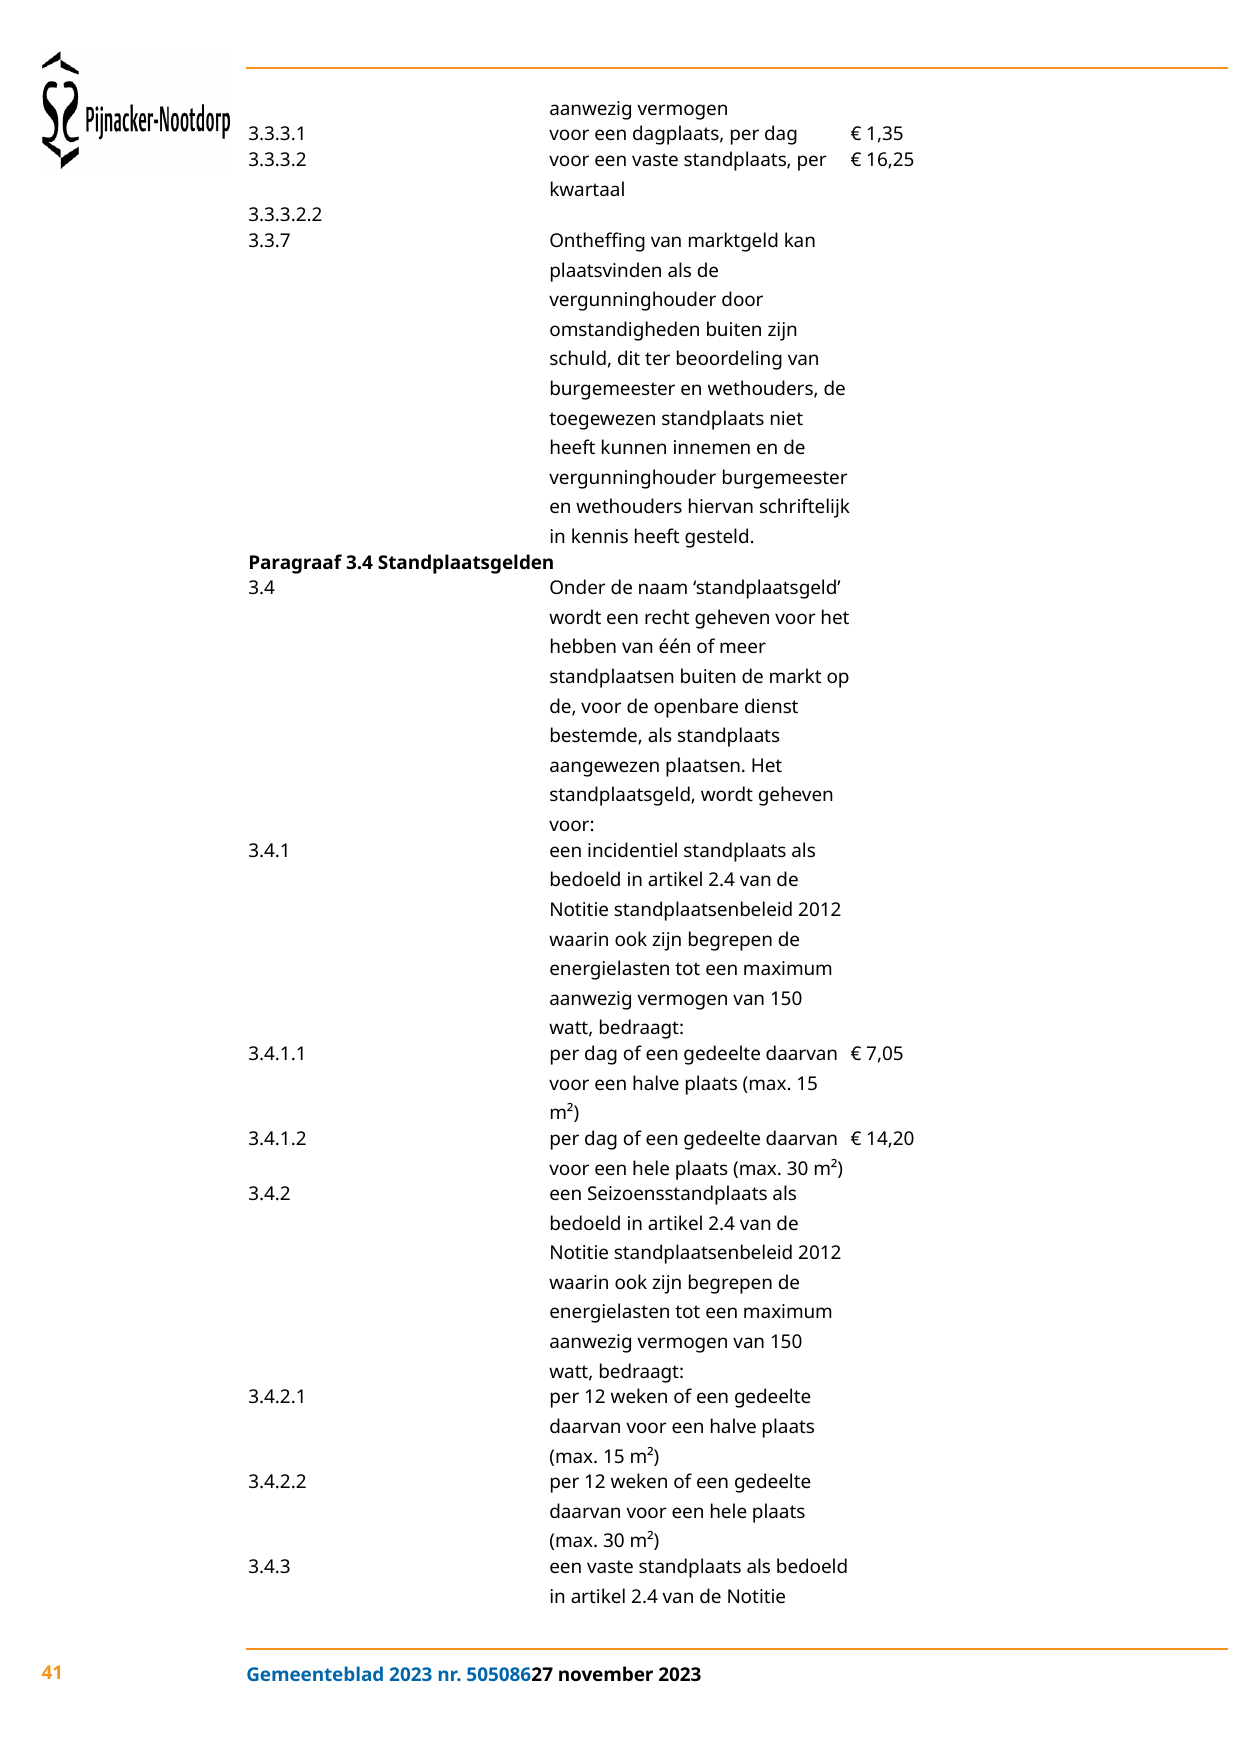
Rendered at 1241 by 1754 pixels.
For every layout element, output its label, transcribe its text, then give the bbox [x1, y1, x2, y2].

table_cell Paragraaf 3.4 Standplaatsgelden [248, 549, 1152, 574]
table_cell [850, 95, 1152, 121]
table_cell [850, 227, 1152, 549]
table_cell 3.4 [248, 575, 549, 837]
table_cell een Seizoensstandplaats als bedoeld in artikel 2.4 van de Notitie standplaatsenbeleid 2012 waarin ook zijn begrepen de energielasten tot een maximum aanwezig vermogen van 150 watt, bedraagt: [549, 1180, 850, 1384]
table_cell € 14,20 [850, 1125, 1152, 1180]
table_cell per 12 weken of een gedeelte daarvan voor een halve plaats (max. 15 m²) [549, 1384, 850, 1468]
table_cell per dag of een gedeelte daarvan voor een hele plaats (max. 30 m²) [549, 1125, 850, 1180]
table_cell aanwezig vermogen [549, 95, 850, 121]
table_cell Ontheffing van marktgeld kan plaatsvinden als de vergunninghouder door omstandigheden buiten zijn schuld, dit ter beoordeling van burgemeester en wethouders, de toegewezen standplaats niet heeft kunnen innemen en de vergunninghouder burgemeester en wethouders hiervan schriftelijk in kennis heeft gesteld. [549, 227, 850, 549]
table_cell € 7,05 [850, 1040, 1152, 1125]
table_cell per 12 weken of een gedeelte daarvan voor een hele plaats (max. 30 m²) [549, 1469, 850, 1553]
table_cell 3.3.3.2 [248, 146, 549, 202]
table_cell [850, 1554, 1152, 1609]
table_cell een incidentiel standplaats als bedoeld in artikel 2.4 van de Notitie standplaatsenbeleid 2012 waarin ook zijn begrepen de energielasten tot een maximum aanwezig vermogen van 150 watt, bedraagt: [549, 837, 850, 1040]
table_cell [850, 575, 1152, 837]
picture [41, 47, 231, 172]
table_cell voor een vaste standplaats, per kwartaal [549, 146, 850, 202]
table_cell voor een dagplaats, per dag [549, 121, 850, 146]
table_cell [850, 1180, 1152, 1384]
table_cell per dag of een gedeelte daarvan voor een halve plaats (max. 15 m²) [549, 1040, 850, 1125]
table_cell 3.4.1.1 [248, 1040, 549, 1125]
table_cell [850, 1384, 1152, 1468]
table_cell [248, 95, 549, 121]
table_cell 3.3.3.1 [248, 121, 549, 146]
table_cell [850, 1469, 1152, 1553]
table_cell € 16,25 [850, 146, 1152, 202]
table_cell 3.4.2 [248, 1180, 549, 1384]
table_cell 3.4.1.2 [248, 1125, 549, 1180]
table_cell een vaste standplaats als bedoeld in artikel 2.4 van de Notitie [549, 1554, 850, 1609]
table_cell 3.3.3.2.2 [248, 202, 549, 227]
table_cell [850, 202, 1152, 227]
table_cell 3.4.3 [248, 1554, 549, 1609]
table_cell [850, 837, 1152, 1040]
table_cell 3.4.1 [248, 837, 549, 1040]
table_cell 3.4.2.1 [248, 1384, 549, 1468]
table_cell Onder de naam ‘standplaatsgeld’ wordt een recht geheven voor het hebben van één of meer standplaatsen buiten de markt op de, voor de openbare dienst bestemde, als standplaats aangewezen plaatsen. Het standplaatsgeld, wordt geheven voor: [549, 575, 850, 837]
table_cell [549, 202, 850, 227]
table_cell € 1,35 [850, 121, 1152, 146]
table_cell 3.3.7 [248, 227, 549, 549]
table_cell 3.4.2.2 [248, 1469, 549, 1553]
